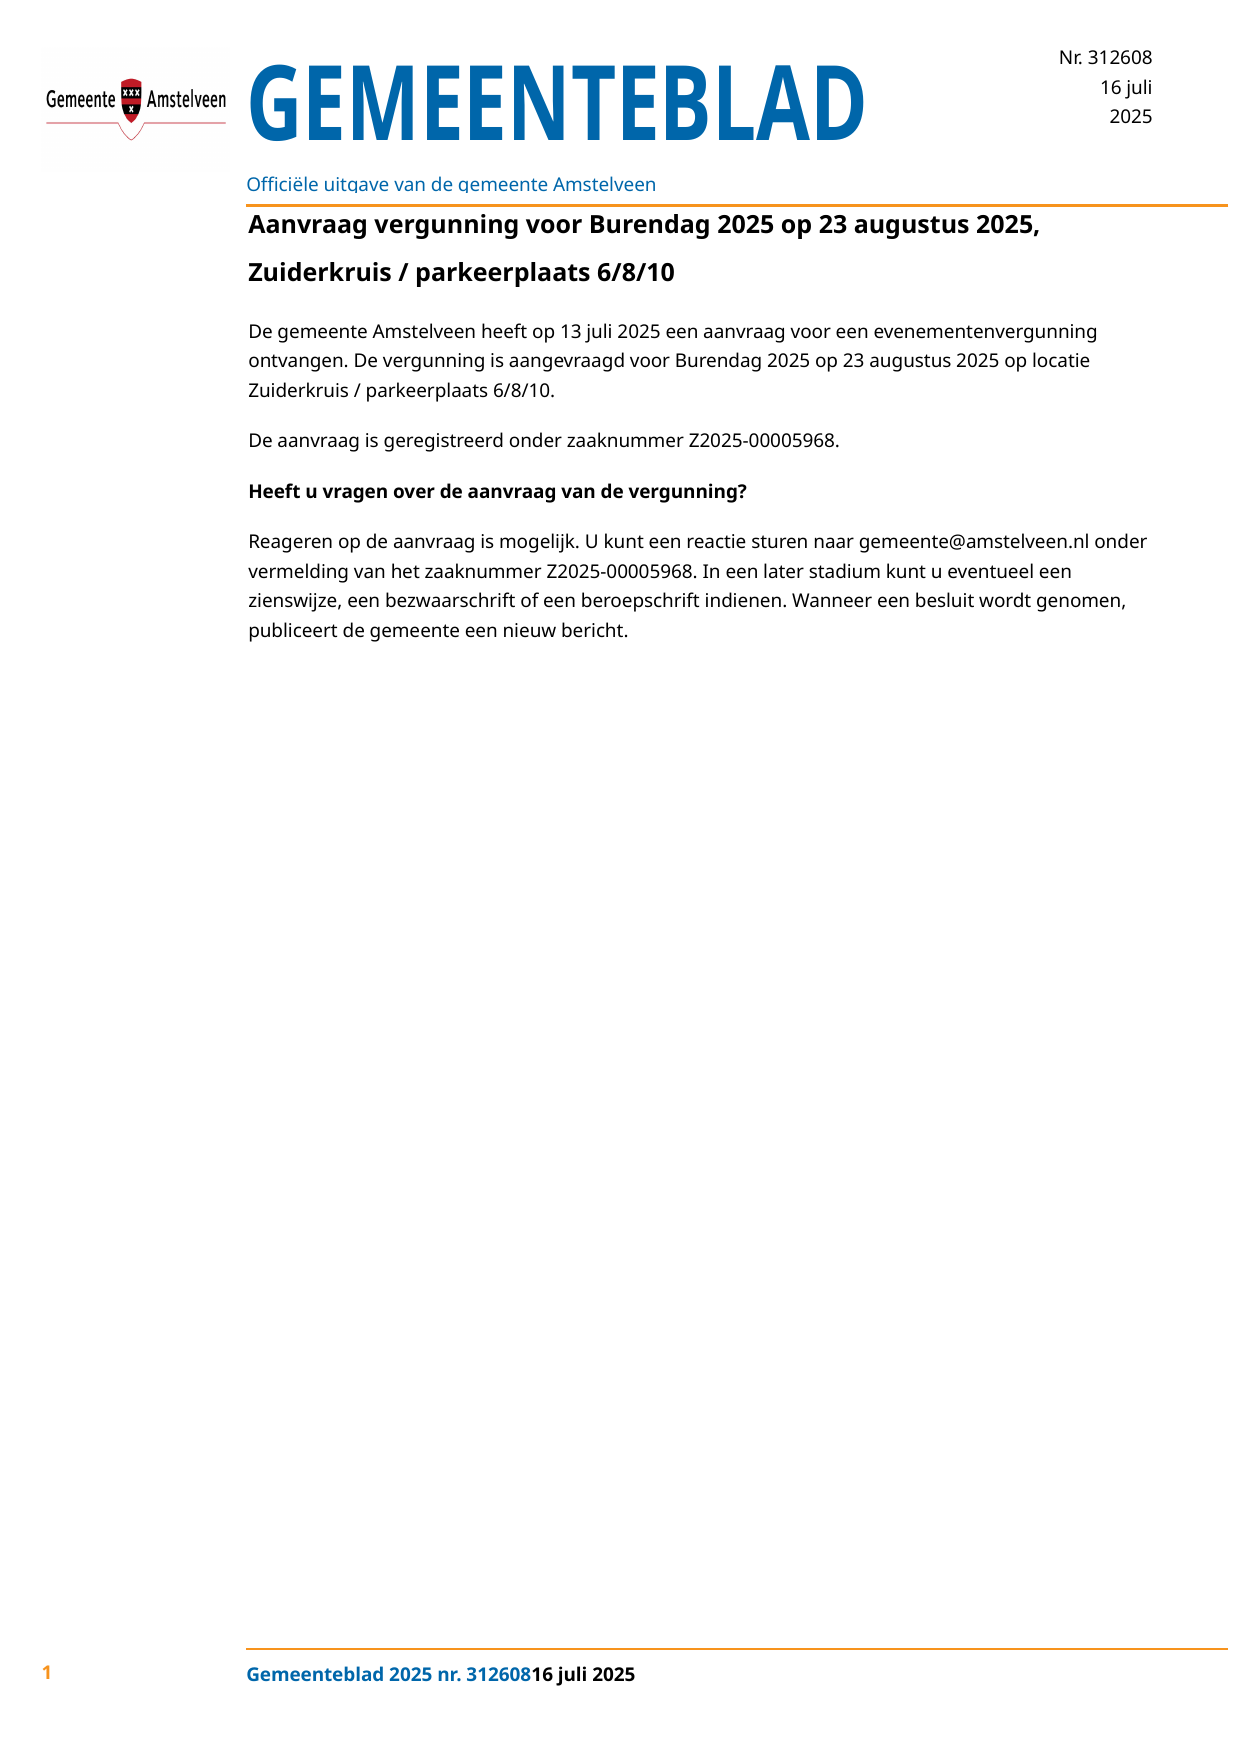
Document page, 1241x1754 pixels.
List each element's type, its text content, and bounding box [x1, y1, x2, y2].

text Heeft u vragen over de aanvraag van de vergunning? [248, 478, 1152, 504]
text De gemeente Amstelveen heeft op 13 juli 2025 een aanvraag voor een evenementenvergunning ontvangen. De vergunning is aangevraagd voor Burendag 2025 op 23 augustus 2025 op locatie Zuiderkruis / parkeerplaats 6/8/10. [248, 318, 1152, 403]
text Reageren op de aanvraag is mogelijk. U kunt een reactie sturen naar gemeente@amstelveen.nl onder vermelding van het zaaknummer Z2025-00005968. In een later stadium kunt u eventueel een zienswijze, een bezwaarschrift of een beroepschrift indienen. Wanneer een besluit wordt genomen, publiceert de gemeente een nieuw bericht. [248, 528, 1152, 643]
picture [41, 47, 231, 172]
text De aanvraag is geregistreerd onder zaaknummer Z2025-00005968. [248, 427, 1152, 453]
text Aanvraag vergunning voor Burendag 2025 op 23 augustus 2025, Zuiderkruis / parkeerplaats 6/8/10 [248, 207, 1152, 288]
